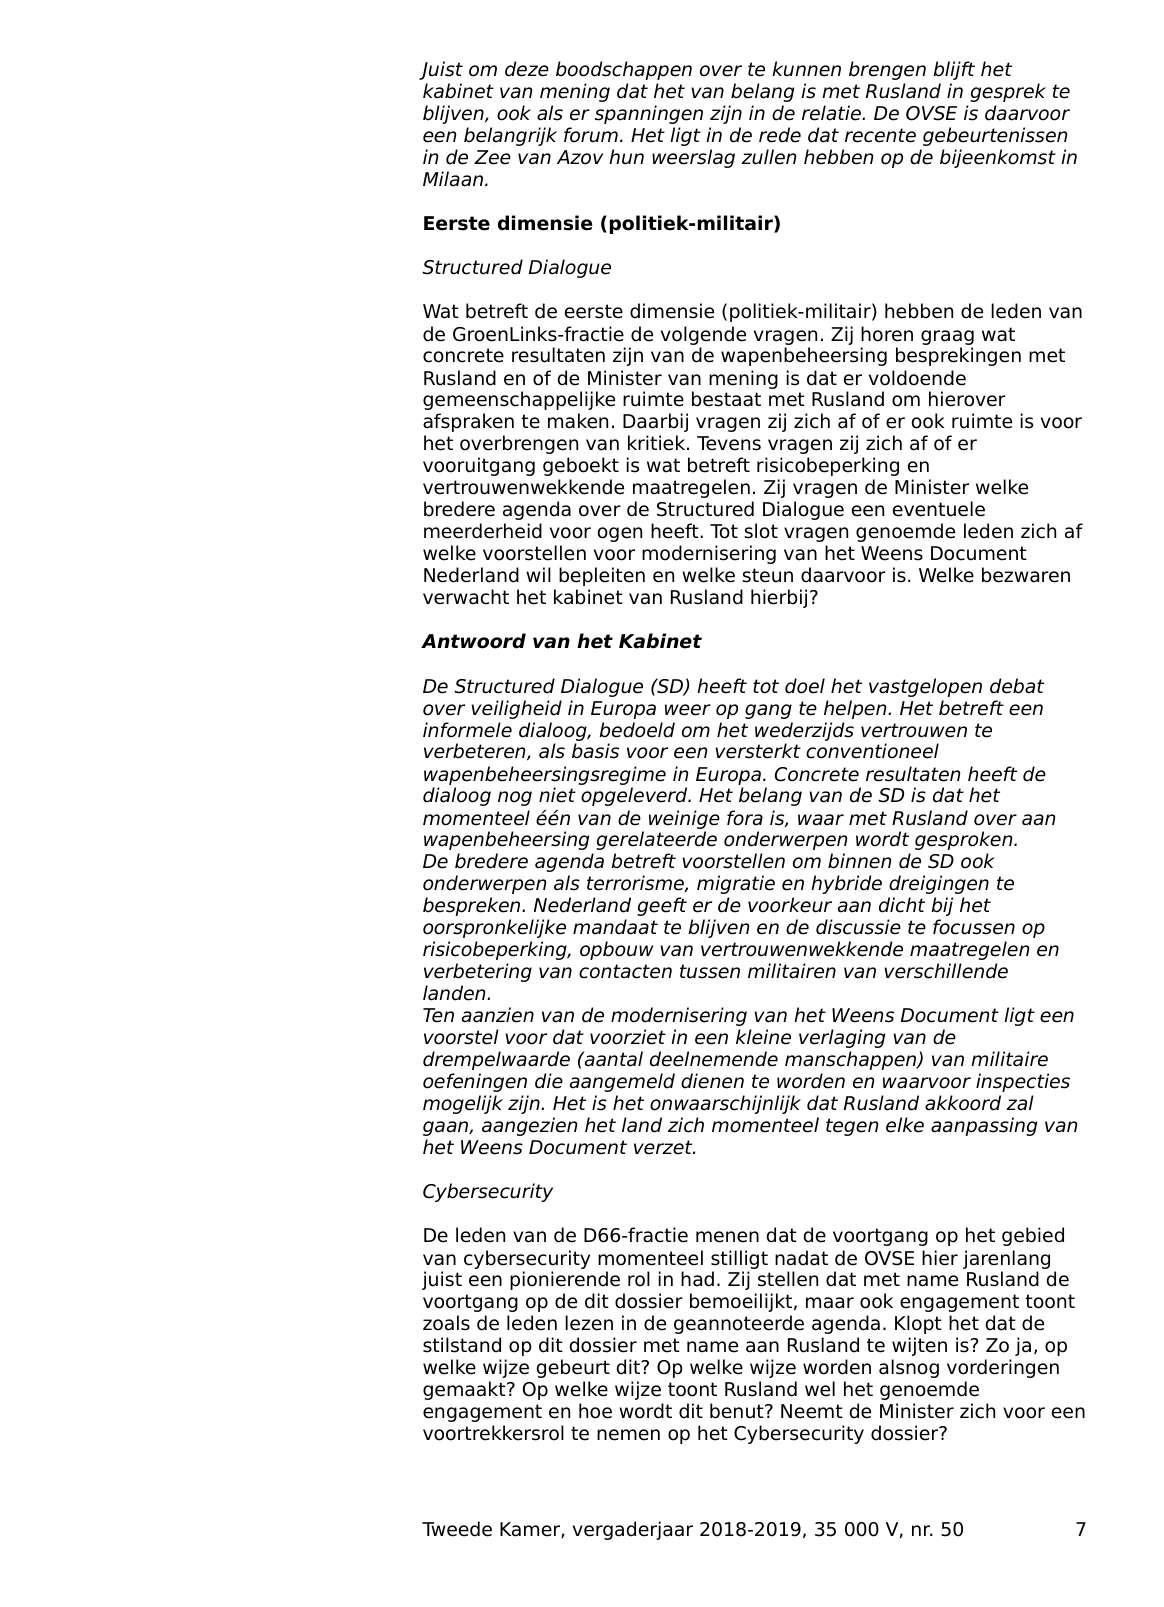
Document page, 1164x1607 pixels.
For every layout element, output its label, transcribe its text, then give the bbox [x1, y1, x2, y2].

text Wat betreft de eerste dimensie (politiek-militair) hebben de leden van de GroenLinks-fractie de volgende vragen. Zij horen graag wat concrete resultaten zijn van de wapenbeheersing besprekingen met Rusland en of de Minister van mening is dat er voldoende gemeenschappelijke ruimte bestaat met Rusland om hierover afspraken te maken. Daarbij vragen zij zich af of er ook ruimte is voor het overbrengen van kritiek. Tevens vragen zij zich af of er vooruitgang geboekt is wat betreft risicobeperking en vertrouwenwekkende maatregelen. Zij vragen de Minister welke bredere agenda over de Structured Dialogue een eventuele meerderheid voor ogen heeft. Tot slot vragen genoemde leden zich af welke voorstellen voor modernisering van het Weens Document Nederland wil bepleiten en welke steun daarvoor is. Welke bezwaren verwacht het kabinet van Rusland hierbij? [422, 301, 1087, 609]
text Ten aanzien van de modernisering van het Weens Document ligt een voorstel voor dat voorziet in een kleine verlaging van de drempelwaarde (aantal deelnemende manschappen) van militaire oefeningen die aangemeld dienen te worden en waarvoor inspecties mogelijk zijn. Het is het onwaarschijnlijk dat Rusland akkoord zal gaan, aangezien het land zich momenteel tegen elke aanpassing van het Weens Document verzet. [422, 1005, 1087, 1159]
subtitle Structured Dialogue [422, 257, 1087, 279]
subtitle Antwoord van het Kabinet [422, 631, 1087, 653]
text De Structured Dialogue (SD) heeft tot doel het vastgelopen debat over veiligheid in Europa weer op gang te helpen. Het betreft een informele dialoog, bedoeld om het wederzijds vertrouwen te verbeteren, als basis voor een versterkt conventioneel wapenbeheersingsregime in Europa. Concrete resultaten heeft de dialoog nog niet opgeleverd. Het belang van de SD is dat het momenteel één van de weinige fora is, waar met Rusland over aan wapenbeheersing gerelateerde onderwerpen wordt gesproken. [422, 676, 1087, 851]
text De bredere agenda betreft voorstellen om binnen de SD ook onderwerpen als terrorisme, migratie en hybride dreigingen te bespreken. Nederland geeft er de voorkeur aan dicht bij het oorspronkelijke mandaat te blijven en de discussie te focussen op risicobeperking, opbouw van vertrouwenwekkende maatregelen en verbetering van contacten tussen militairen van verschillende landen. [422, 851, 1087, 1005]
subtitle Cybersecurity [422, 1181, 1087, 1203]
text Juist om deze boodschappen over te kunnen brengen blijft het kabinet van mening dat het van belang is met Rusland in gesprek te blijven, ook als er spanningen zijn in de relatie. De OVSE is daarvoor een belangrijk forum. Het ligt in de rede dat recente gebeurtenissen in de Zee van Azov hun weerslag zullen hebben op de bijeenkomst in Milaan. [422, 59, 1087, 191]
text De leden van de D66-fractie menen dat de voortgang op het gebied van cybersecurity momenteel stilligt nadat de OVSE hier jarenlang juist een pionierende rol in had. Zij stellen dat met name Rusland de voortgang op de dit dossier bemoeilijkt, maar ook engagement toont zoals de leden lezen in de geannoteerde agenda. Klopt het dat de stilstand op dit dossier met name aan Rusland te wijten is? Zo ja, op welke wijze gebeurt dit? Op welke wijze worden alsnog vorderingen gemaakt? Op welke wijze toont Rusland wel het genoemde engagement en hoe wordt dit benut? Neemt de Minister zich voor een voortrekkersrol te nemen op het Cybersecurity dossier? [422, 1225, 1087, 1445]
subtitle Eerste dimensie (politiek-militair) [422, 213, 1087, 235]
